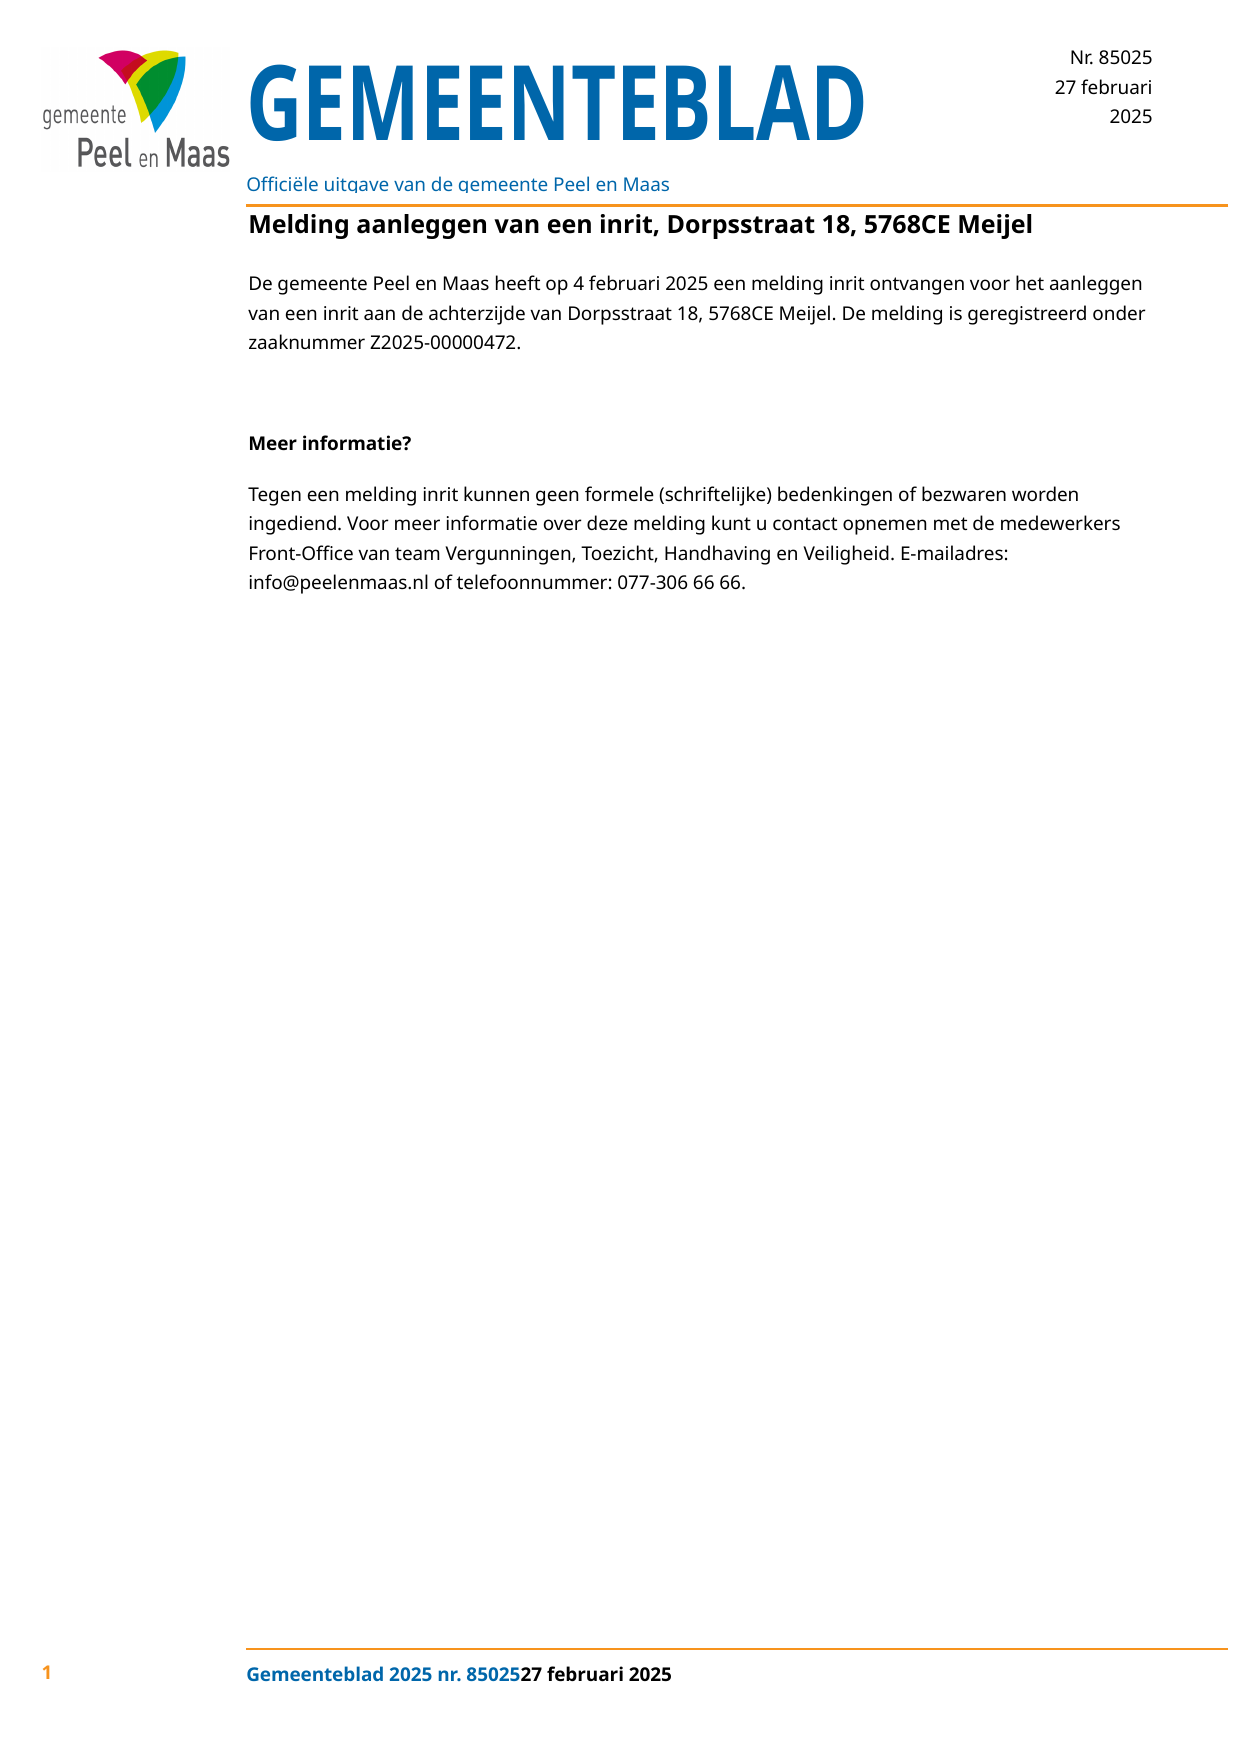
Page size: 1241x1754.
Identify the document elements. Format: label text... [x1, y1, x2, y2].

text Melding aanleggen van een inrit, Dorpsstraat 18, 5768CE Meijel [248, 207, 1152, 241]
picture [41, 47, 231, 172]
text Meer informatie? [248, 430, 1152, 456]
text De gemeente Peel en Maas heeft op 4 februari 2025 een melding inrit ontvangen voor het aanleggen van een inrit aan de achterzijde van Dorpsstraat 18, 5768CE Meijel. De melding is geregistreerd onder zaaknummer Z2025-00000472. [248, 270, 1152, 355]
text Tegen een melding inrit kunnen geen formele (schriftelijke) bedenkingen of bezwaren worden ingediend. Voor meer informatie over deze melding kunt u contact opnemen met de medewerkers Front-Office van team Vergunningen, Toezicht, Handhaving en Veiligheid. E-mailadres: info@peelenmaas.nl of telefoonnummer: 077-306 66 66. [248, 481, 1152, 595]
